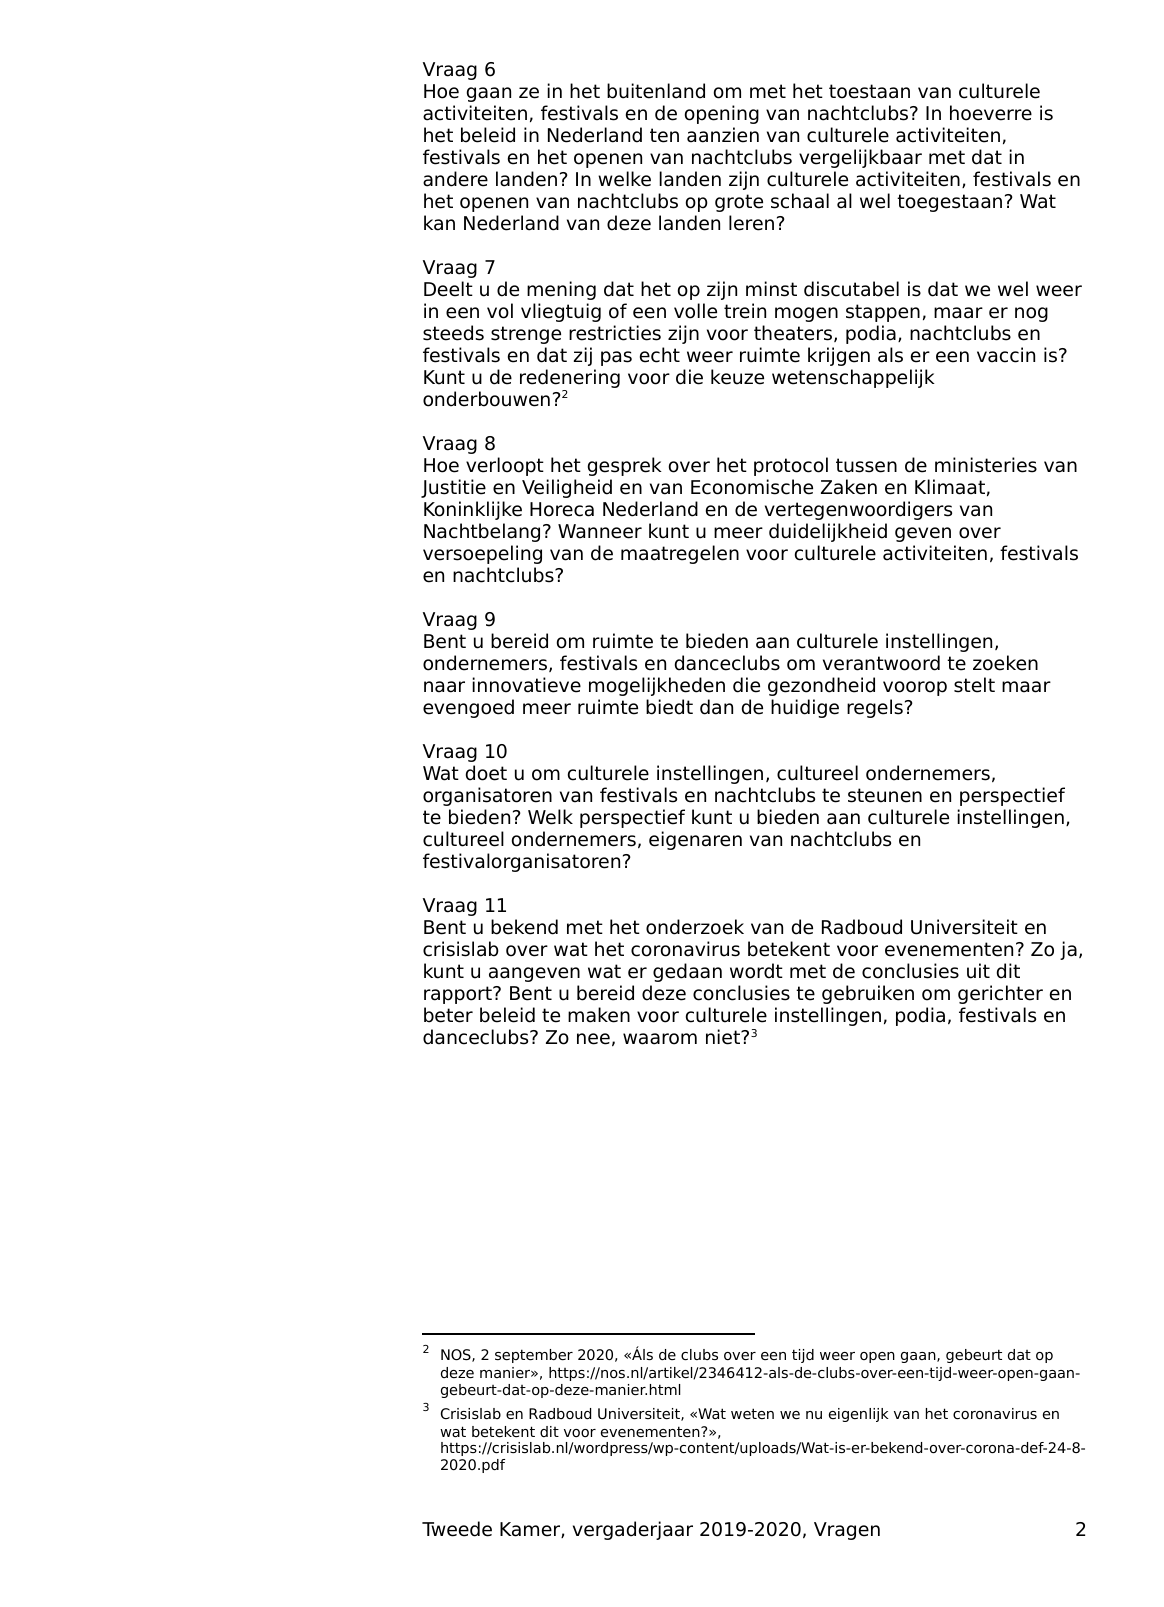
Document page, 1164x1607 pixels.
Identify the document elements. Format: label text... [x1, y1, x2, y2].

text Hoe gaan ze in het buitenland om met het toestaan van culturele activiteiten, festivals en de opening van nachtclubs? In hoeverre is het beleid in Nederland ten aanzien van culturele activiteiten, festivals en het openen van nachtclubs vergelijkbaar met dat in andere landen? In welke landen zijn culturele activiteiten, festivals en het openen van nachtclubs op grote schaal al wel toegestaan? Wat kan Nederland van deze landen leren? [422, 81, 1087, 235]
text Bent u bereid om ruimte te bieden aan culturele instellingen, ondernemers, festivals en danceclubs om verantwoord te zoeken naar innovatieve mogelijkheden die gezondheid voorop stelt maar evengoed meer ruimte biedt dan de huidige regels? [422, 631, 1087, 719]
text Vraag 9 [422, 609, 1087, 631]
text Crisislab en Radboud Universiteit, «Wat weten we nu eigenlijk van het coronavirus en wat betekent dit voor evenementen?», https://crisislab.nl/wordpress/wp-content/uploads/Wat-is-er-bekend-over-corona-def-24-8-2020.pdf [422, 1402, 1087, 1474]
text Vraag 7 [422, 257, 1087, 279]
text Bent u bekend met het onderzoek van de Radboud Universiteit en crisislab over wat het coronavirus betekent voor evenementen? Zo ja, kunt u aangeven wat er gedaan wordt met de conclusies uit dit rapport? Bent u bereid deze conclusies te gebruiken om gerichter en beter beleid te maken voor culturele instellingen, podia, festivals en danceclubs? Zo nee, waarom niet? [422, 917, 1087, 1049]
text Vraag 10 [422, 741, 1087, 763]
text Hoe verloopt het gesprek over het protocol tussen de ministeries van Justitie en Veiligheid en van Economische Zaken en Klimaat, Koninklijke Horeca Nederland en de vertegenwoordigers van Nachtbelang? Wanneer kunt u meer duidelijkheid geven over versoepeling van de maatregelen voor culturele activiteiten, festivals en nachtclubs? [422, 455, 1087, 587]
text Vraag 11 [422, 895, 1087, 917]
text Wat doet u om culturele instellingen, cultureel ondernemers, organisatoren van festivals en nachtclubs te steunen en perspectief te bieden? Welk perspectief kunt u bieden aan culturele instellingen, cultureel ondernemers, eigenaren van nachtclubs en festivalorganisatoren? [422, 763, 1087, 873]
text Vraag 6 [422, 59, 1087, 81]
text Deelt u de mening dat het op zijn minst discutabel is dat we wel weer in een vol vliegtuig of een volle trein mogen stappen, maar er nog steeds strenge restricties zijn voor theaters, podia, nachtclubs en festivals en dat zij pas echt weer ruimte krijgen als er een vaccin is? Kunt u de redenering voor die keuze wetenschappelijk onderbouwen? [422, 279, 1087, 411]
text Vraag 8 [422, 433, 1087, 455]
text NOS, 2 september 2020, «Áls de clubs over een tijd weer open gaan, gebeurt dat op deze manier», https://nos.nl/artikel/2346412-als-de-clubs-over-een-tijd-weer-open-gaan-gebeurt-dat-op-deze-manier.html [422, 1343, 1087, 1399]
